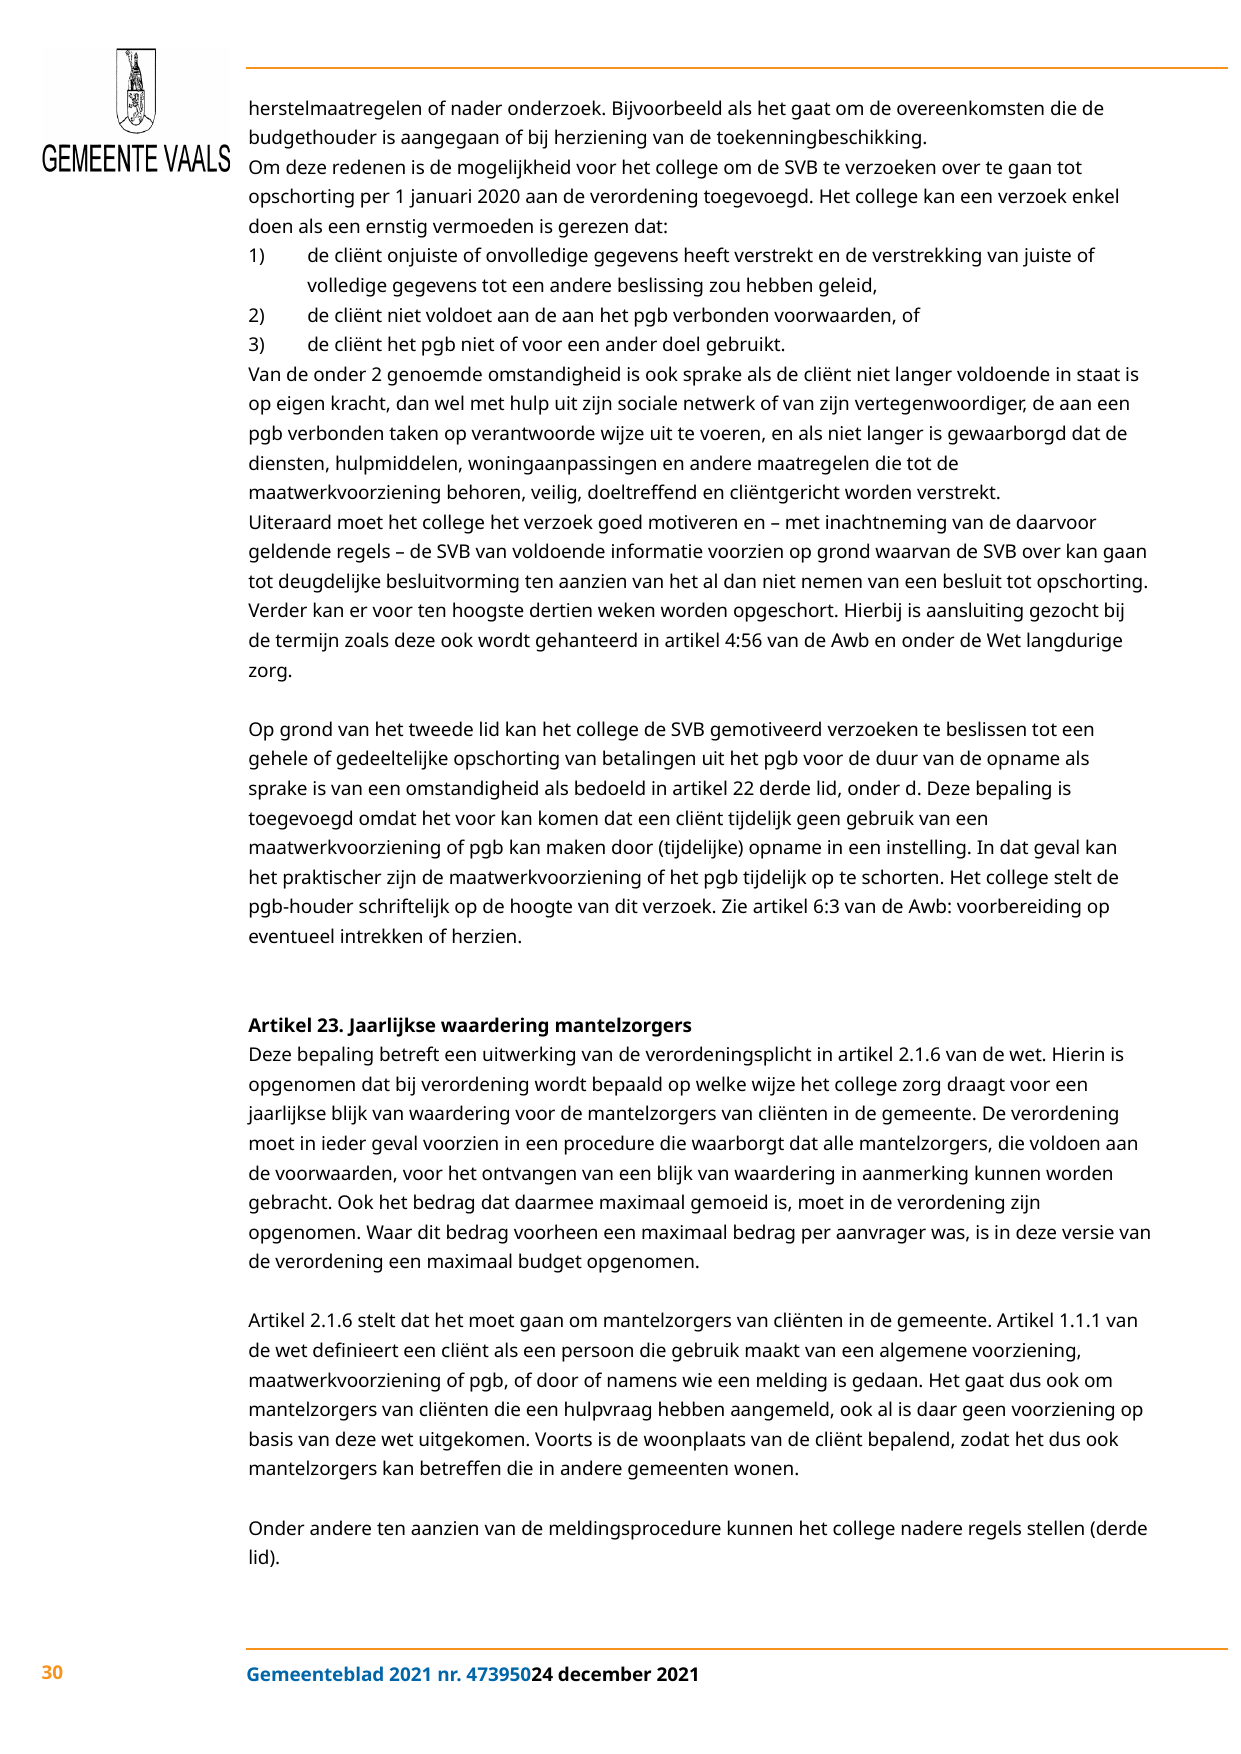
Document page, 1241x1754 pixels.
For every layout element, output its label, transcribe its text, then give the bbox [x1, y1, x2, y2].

text Artikel 2.1.6 stelt dat het moet gaan om mantelzorgers van cliënten in de gemeente. Artikel 1.1.1 van de wet definieert een cliënt als een persoon die gebruik maakt van een algemene voorziening, maatwerkvoorziening of pgb, of door of namens wie een melding is gedaan. Het gaat dus ook om mantelzorgers van cliënten die een hulpvraag hebben aangemeld, ook al is daar geen voorziening op basis van deze wet uitgekomen. Voorts is de woonplaats van de cliënt bepalend, zodat het dus ook mantelzorgers kan betreffen die in andere gemeenten wonen. [248, 1308, 1152, 1481]
text Op grond van het tweede lid kan het college de SVB gemotiveerd verzoeken te beslissen tot een gehele of gedeeltelijke opschorting van betalingen uit het pgb voor de duur van de opname als sprake is van een omstandigheid als bedoeld in artikel 22 derde lid, onder d. Deze bepaling is toegevoegd omdat het voor kan komen dat een cliënt tijdelijk geen gebruik van een maatwerkvoorziening of pgb kan maken door (tijdelijke) opname in een instelling. In dat geval kan het praktischer zijn de maatwerkvoorziening of het pgb tijdelijk op te schorten. Het college stelt de pgb-houder schriftelijk op de hoogte van dit verzoek. Zie artikel 6:3 van de Awb: voorbereiding op eventueel intrekken of herzien. [248, 716, 1152, 949]
list de cliënt onjuiste of onvolledige gegevens heeft verstrekt en de verstrekking van juiste of volledige gegevens tot een andere beslissing zou hebben geleid, [248, 243, 1152, 298]
text Deze bepaling betreft een uitwerking van de verordeningsplicht in artikel 2.1.6 van de wet. Hierin is opgenomen dat bij verordening wordt bepaald op welke wijze het college zorg draagt voor een jaarlijkse blijk van waardering voor de mantelzorgers van cliënten in de gemeente. De verordening moet in ieder geval voorzien in een procedure die waarborgt dat alle mantelzorgers, die voldoen aan de voorwaarden, voor het ontvangen van een blijk van waardering in aanmerking kunnen worden gebracht. Ook het bedrag dat daarmee maximaal gemoeid is, moet in de verordening zijn opgenomen. Waar dit bedrag voorheen een maximaal bedrag per aanvrager was, is in deze versie van de verordening een maximaal budget opgenomen. [248, 1041, 1152, 1274]
text Van de onder 2 genoemde omstandigheid is ook sprake als de cliënt niet langer voldoende in staat is op eigen kracht, dan wel met hulp uit zijn sociale netwerk of van zijn vertegenwoordiger, de aan een pgb verbonden taken op verantwoorde wijze uit te voeren, en als niet langer is gewaarborgd dat de diensten, hulpmiddelen, woningaanpassingen en andere maatregelen die tot de maatwerkvoorziening behoren, veilig, doeltreffend en cliëntgericht worden verstrekt. [248, 361, 1152, 505]
text Om deze redenen is de mogelijkheid voor het college om de SVB te verzoeken over te gaan tot opschorting per 1 januari 2020 aan de verordening toegevoegd. Het college kan een verzoek enkel doen als een ernstig vermoeden is gerezen dat: [248, 154, 1152, 239]
text Artikel 23. Jaarlijkse waardering mantelzorgers [248, 1012, 1152, 1038]
list de cliënt het pgb niet of voor een ander doel gebruikt. [248, 331, 1152, 357]
text herstelmaatregelen of nader onderzoek. Bijvoorbeeld als het gaat om de overeenkomsten die de budgethouder is aangegaan of bij herziening van de toekenningbeschikking. [248, 95, 1152, 150]
text Verder kan er voor ten hoogste dertien weken worden opgeschort. Hierbij is aansluiting gezocht bij de termijn zoals deze ook wordt gehanteerd in artikel 4:56 van de Awb en onder de Wet langdurige zorg. [248, 598, 1152, 683]
text Onder andere ten aanzien van de meldingsprocedure kunnen het college nadere regels stellen (derde lid). [248, 1515, 1152, 1570]
text Uiteraard moet het college het verzoek goed motiveren en – met inachtneming van de daarvoor geldende regels – de SVB van voldoende informatie voorzien op grond waarvan de SVB over kan gaan tot deugdelijke besluitvorming ten aanzien van het al dan niet nemen van een besluit tot opschorting. [248, 509, 1152, 594]
list de cliënt niet voldoet aan de aan het pgb verbonden voorwaarden, of [248, 302, 1152, 328]
picture [41, 47, 231, 172]
